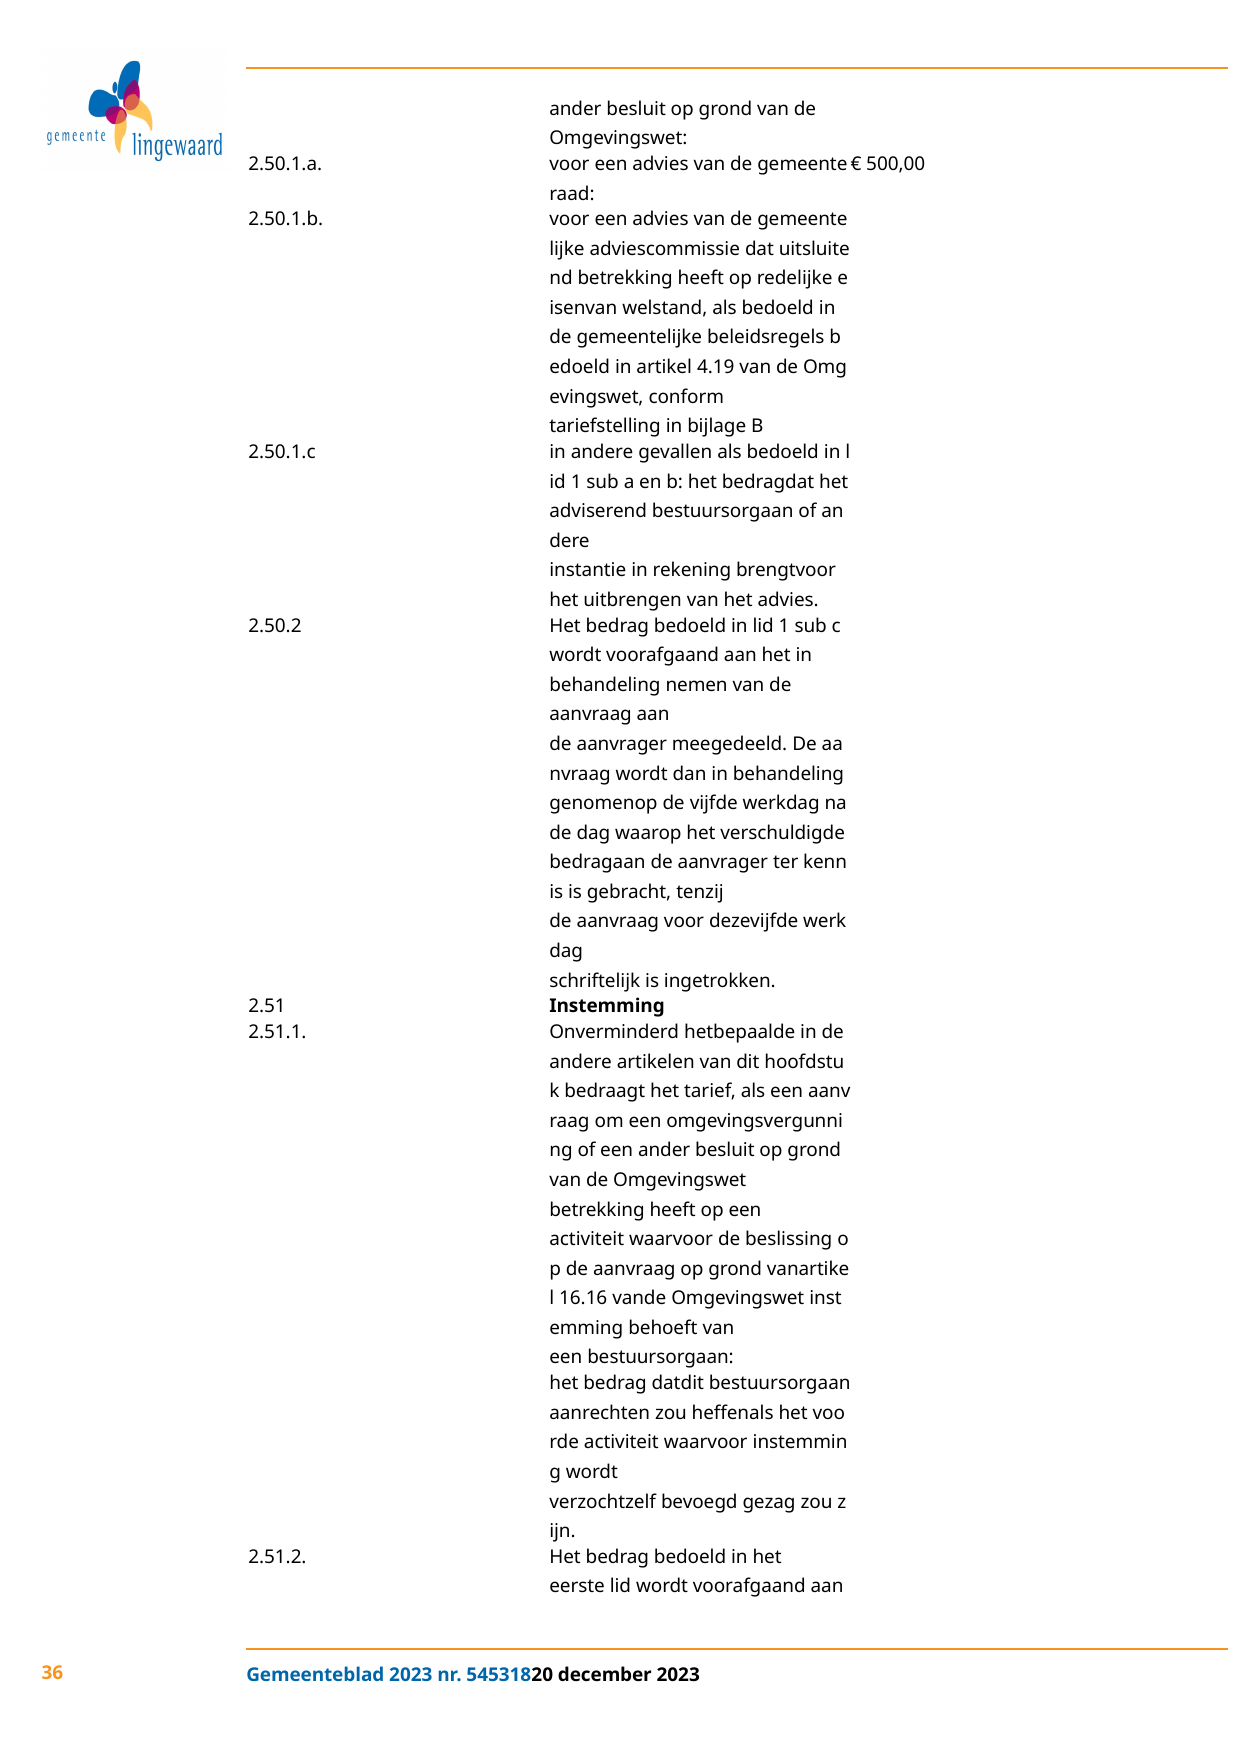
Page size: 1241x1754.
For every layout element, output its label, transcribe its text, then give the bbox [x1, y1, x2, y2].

table_cell [850, 993, 1152, 1018]
table_cell Het bedrag bedoeld in lid 1 sub c wordt voorafgaand aan het in behandeling nemen van de aanvraag aan de aanvrager meegedeeld. De aanvraag wordt dan in behandeling genomenop de vijfde werkdag na de dag waarop het verschuldigde bedragaan de aanvrager ter kennis is gebracht, tenzij de aanvraag voor dezevijfde werkdag schriftelijk is ingetrokken. [549, 612, 850, 993]
table_cell Instemming [549, 993, 850, 1018]
table_cell 2.51 [248, 993, 549, 1018]
table_cell 2.51.2. [248, 1543, 549, 1598]
table_cell [850, 95, 1152, 150]
table_cell 2.50.1.c [248, 438, 549, 612]
table_cell [850, 612, 1152, 993]
table_cell Het bedrag bedoeld in het eerste lid wordt voorafgaand aan [549, 1543, 850, 1598]
table_cell [850, 1543, 1152, 1598]
table_cell [850, 205, 1152, 438]
table_cell voor een advies van de gemeenteraad: [549, 150, 850, 205]
table_cell Onverminderd hetbepaalde in de andere artikelen van dit hoofdstuk bedraagt het tarief, als een aanvraag om een omgevingsvergunning of een ander besluit op grond van de Omgevingswet betrekking heeft op een activiteit waarvoor de beslissing op de aanvraag op grond vanartikel 16.16 vande Omgevingswet instemming behoeft van een bestuursorgaan: [549, 1018, 850, 1369]
table_cell 2.51.1. [248, 1018, 549, 1369]
table_cell [248, 95, 549, 150]
table_cell 2.50.1.b. [248, 205, 549, 438]
picture [41, 47, 231, 172]
table_cell 2.50.2 [248, 612, 549, 993]
table_cell [248, 1370, 549, 1543]
table_cell 2.50.1.a. [248, 150, 549, 205]
table_cell € 500,00 [850, 150, 1152, 205]
table_cell [850, 1370, 1152, 1543]
table_cell [850, 438, 1152, 612]
table_cell ander besluit op grond van de Omgevingswet: [549, 95, 850, 150]
table_cell [850, 1018, 1152, 1369]
table_cell het bedrag datdit bestuursorgaan aanrechten zou heffenals het voorde activiteit waarvoor instemming wordt verzochtzelf bevoegd gezag zou zijn. [549, 1370, 850, 1543]
table_cell voor een advies van de gemeentelijke adviescommissie dat uitsluitend betrekking heeft op redelijke eisenvan welstand, als bedoeld in de gemeentelijke beleidsregels bedoeld in artikel 4.19 van de Omgevingswet, conform tariefstelling in bijlage B [549, 205, 850, 438]
table_cell in andere gevallen als bedoeld in lid 1 sub a en b: het bedragdat het adviserend bestuursorgaan of andere instantie in rekening brengtvoor het uitbrengen van het advies. [549, 438, 850, 612]
